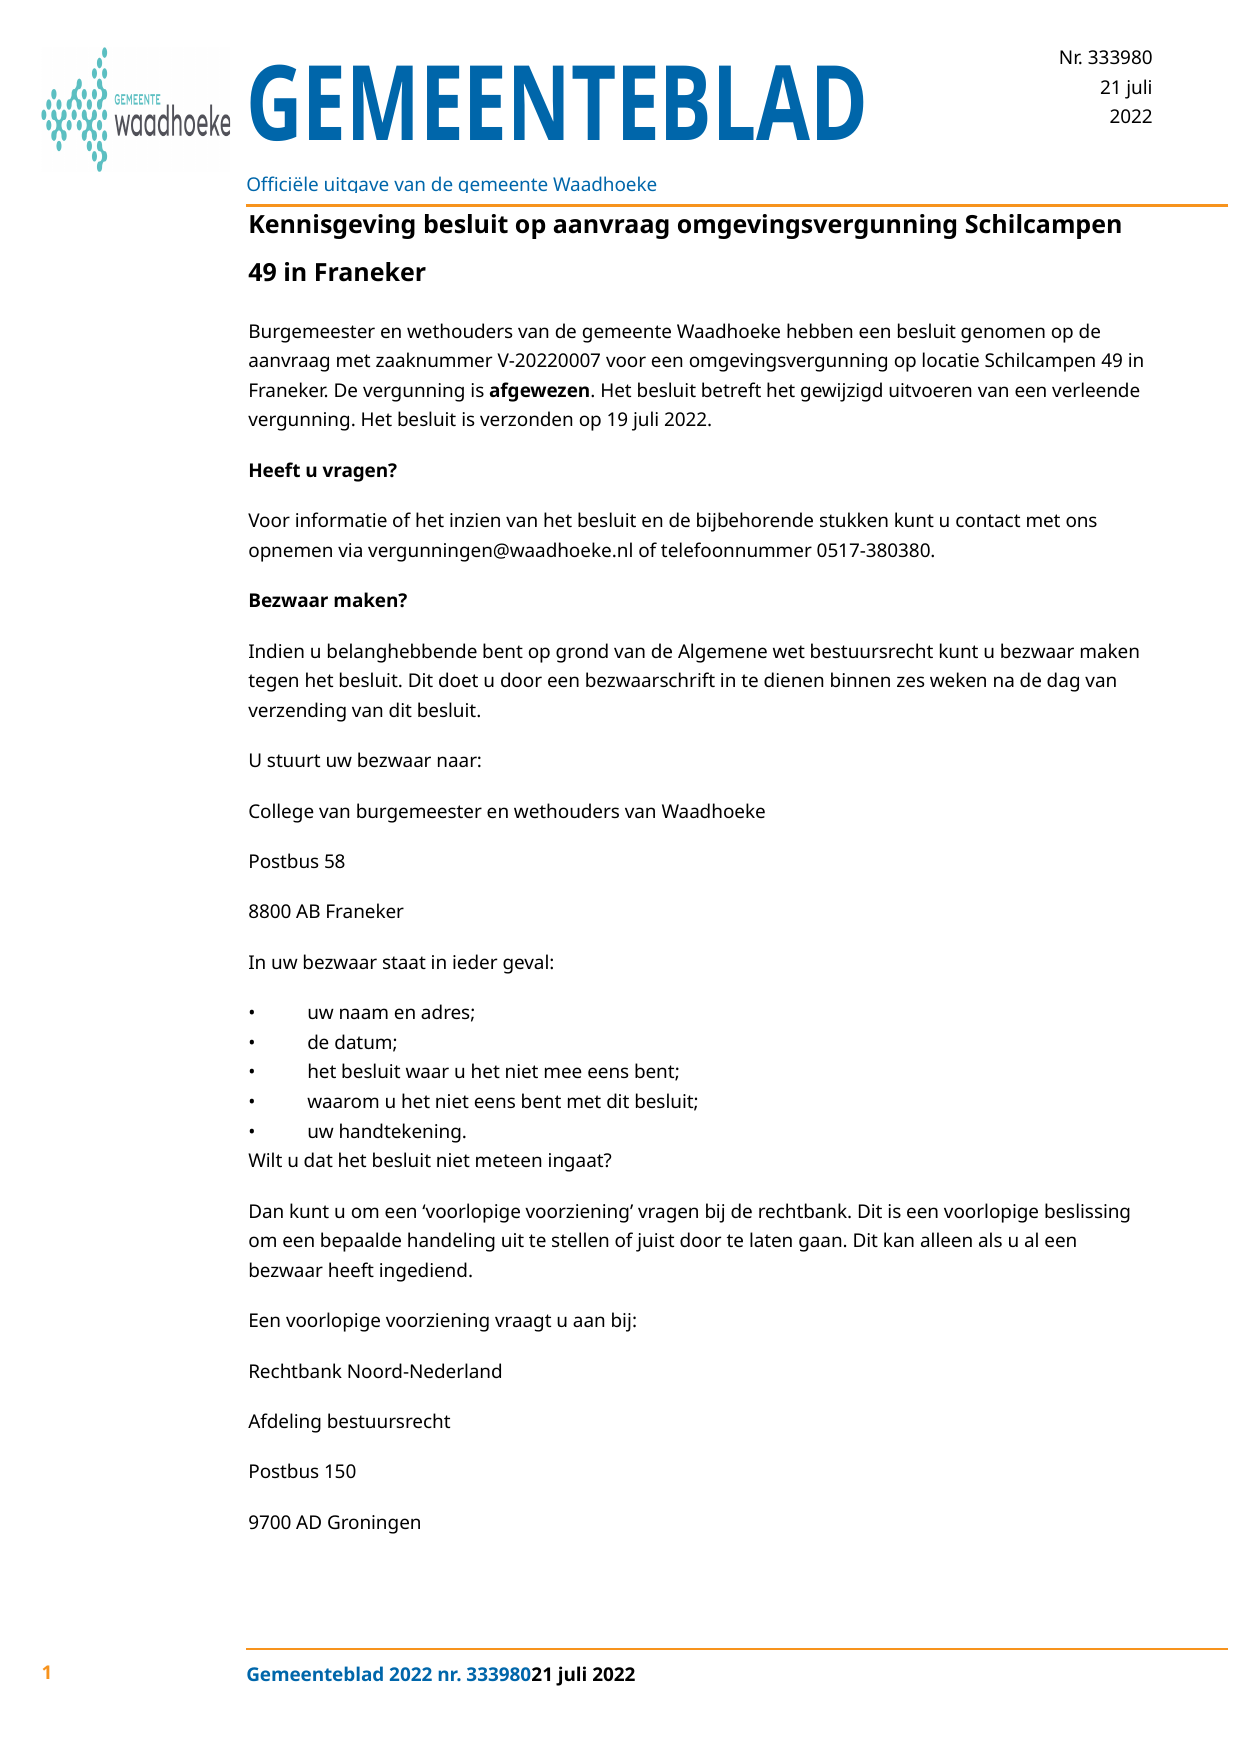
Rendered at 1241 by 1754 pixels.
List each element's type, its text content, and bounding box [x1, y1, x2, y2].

text Voor informatie of het inzien van het besluit en de bijbehorende stukken kunt u contact met ons opnemen via vergunningen@waadhoeke.nl of telefoonnummer 0517-380380. [248, 507, 1152, 563]
list de datum; [248, 1029, 1152, 1055]
picture [41, 47, 231, 172]
text 9700 AD Groningen [248, 1509, 1152, 1535]
text Indien u belanghebbende bent op grond van de Algemene wet bestuursrecht kunt u bezwaar maken tegen het besluit. Dit doet u door een bezwaarschrift in te dienen binnen zes weken na de dag van verzending van dit besluit. [248, 638, 1152, 723]
text 8800 AB Franeker [248, 899, 1152, 924]
text U stuurt uw bezwaar naar: [248, 747, 1152, 773]
text Bezwaar maken? [248, 587, 1152, 613]
text Wilt u dat het besluit niet meteen ingaat? [248, 1147, 1152, 1173]
text In uw bezwaar staat in ieder geval: [248, 949, 1152, 975]
text Kennisgeving besluit op aanvraag omgevingsvergunning Schilcampen 49 in Franeker [248, 207, 1152, 288]
text Burgemeester en wethouders van de gemeente Waadhoeke hebben een besluit genomen op de aanvraag met zaaknummer V-20220007 voor een omgevingsvergunning op locatie Schilcampen 49 in Franeker. De vergunning is afgewezen. Het besluit betreft het gewijzigd uitvoeren van een verleende vergunning. Het besluit is verzonden op 19 juli 2022. [248, 318, 1152, 432]
text Dan kunt u om een ‘voorlopige voorziening’ vragen bij de rechtbank. Dit is een voorlopige beslissing om een bepaalde handeling uit te stellen of juist door te laten gaan. Dit kan alleen als u al een bezwaar heeft ingediend. [248, 1198, 1152, 1283]
text Postbus 58 [248, 848, 1152, 874]
text College van burgemeester en wethouders van Waadhoeke [248, 798, 1152, 824]
list waarom u het niet eens bent met dit besluit; [248, 1088, 1152, 1114]
list uw naam en adres; [248, 999, 1152, 1025]
text Rechtbank Noord-Nederland [248, 1358, 1152, 1384]
text Heeft u vragen? [248, 457, 1152, 483]
list uw handtekening. [248, 1118, 1152, 1144]
text Postbus 150 [248, 1459, 1152, 1484]
text Afdeling bestuursrecht [248, 1408, 1152, 1434]
list het besluit waar u het niet mee eens bent; [248, 1059, 1152, 1084]
text Een voorlopige voorziening vraagt u aan bij: [248, 1307, 1152, 1333]
